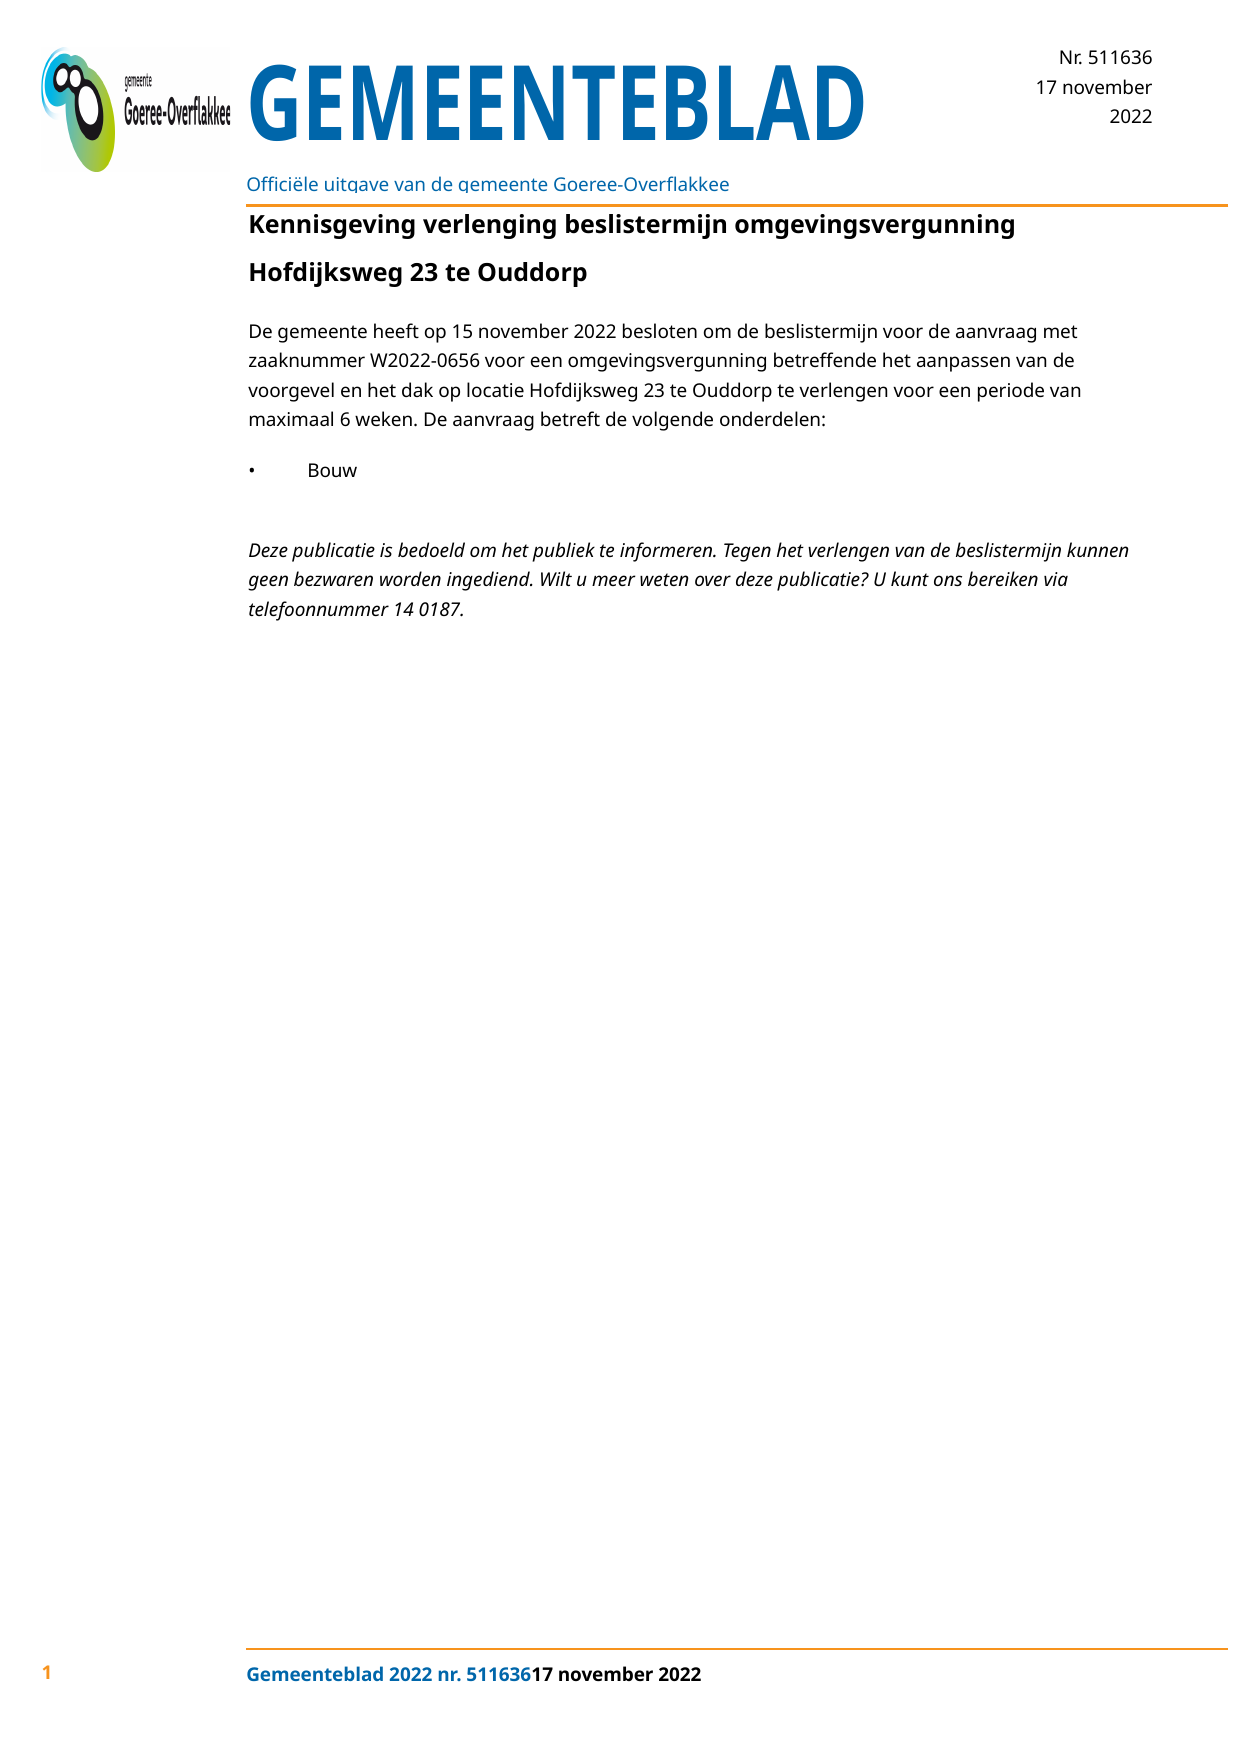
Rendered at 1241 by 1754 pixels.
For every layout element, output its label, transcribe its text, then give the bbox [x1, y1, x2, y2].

text Deze publicatie is bedoeld om het publiek te informeren. Tegen het verlengen van de beslistermijn kunnen geen bezwaren worden ingediend. Wilt u meer weten over deze publicatie? U kunt ons bereiken via telefoonnummer 14 0187. [248, 537, 1152, 622]
list Bouw [248, 457, 1152, 483]
text Kennisgeving verlenging beslistermijn omgevingsvergunning Hofdijksweg 23 te Ouddorp [248, 207, 1152, 288]
picture [41, 47, 231, 172]
text De gemeente heeft op 15 november 2022 besloten om de beslistermijn voor de aanvraag met zaaknummer W2022-0656 voor een omgevingsvergunning betreffende het aanpassen van de voorgevel en het dak op locatie Hofdijksweg 23 te Ouddorp te verlengen voor een periode van maximaal 6 weken. De aanvraag betreft de volgende onderdelen: [248, 318, 1152, 432]
